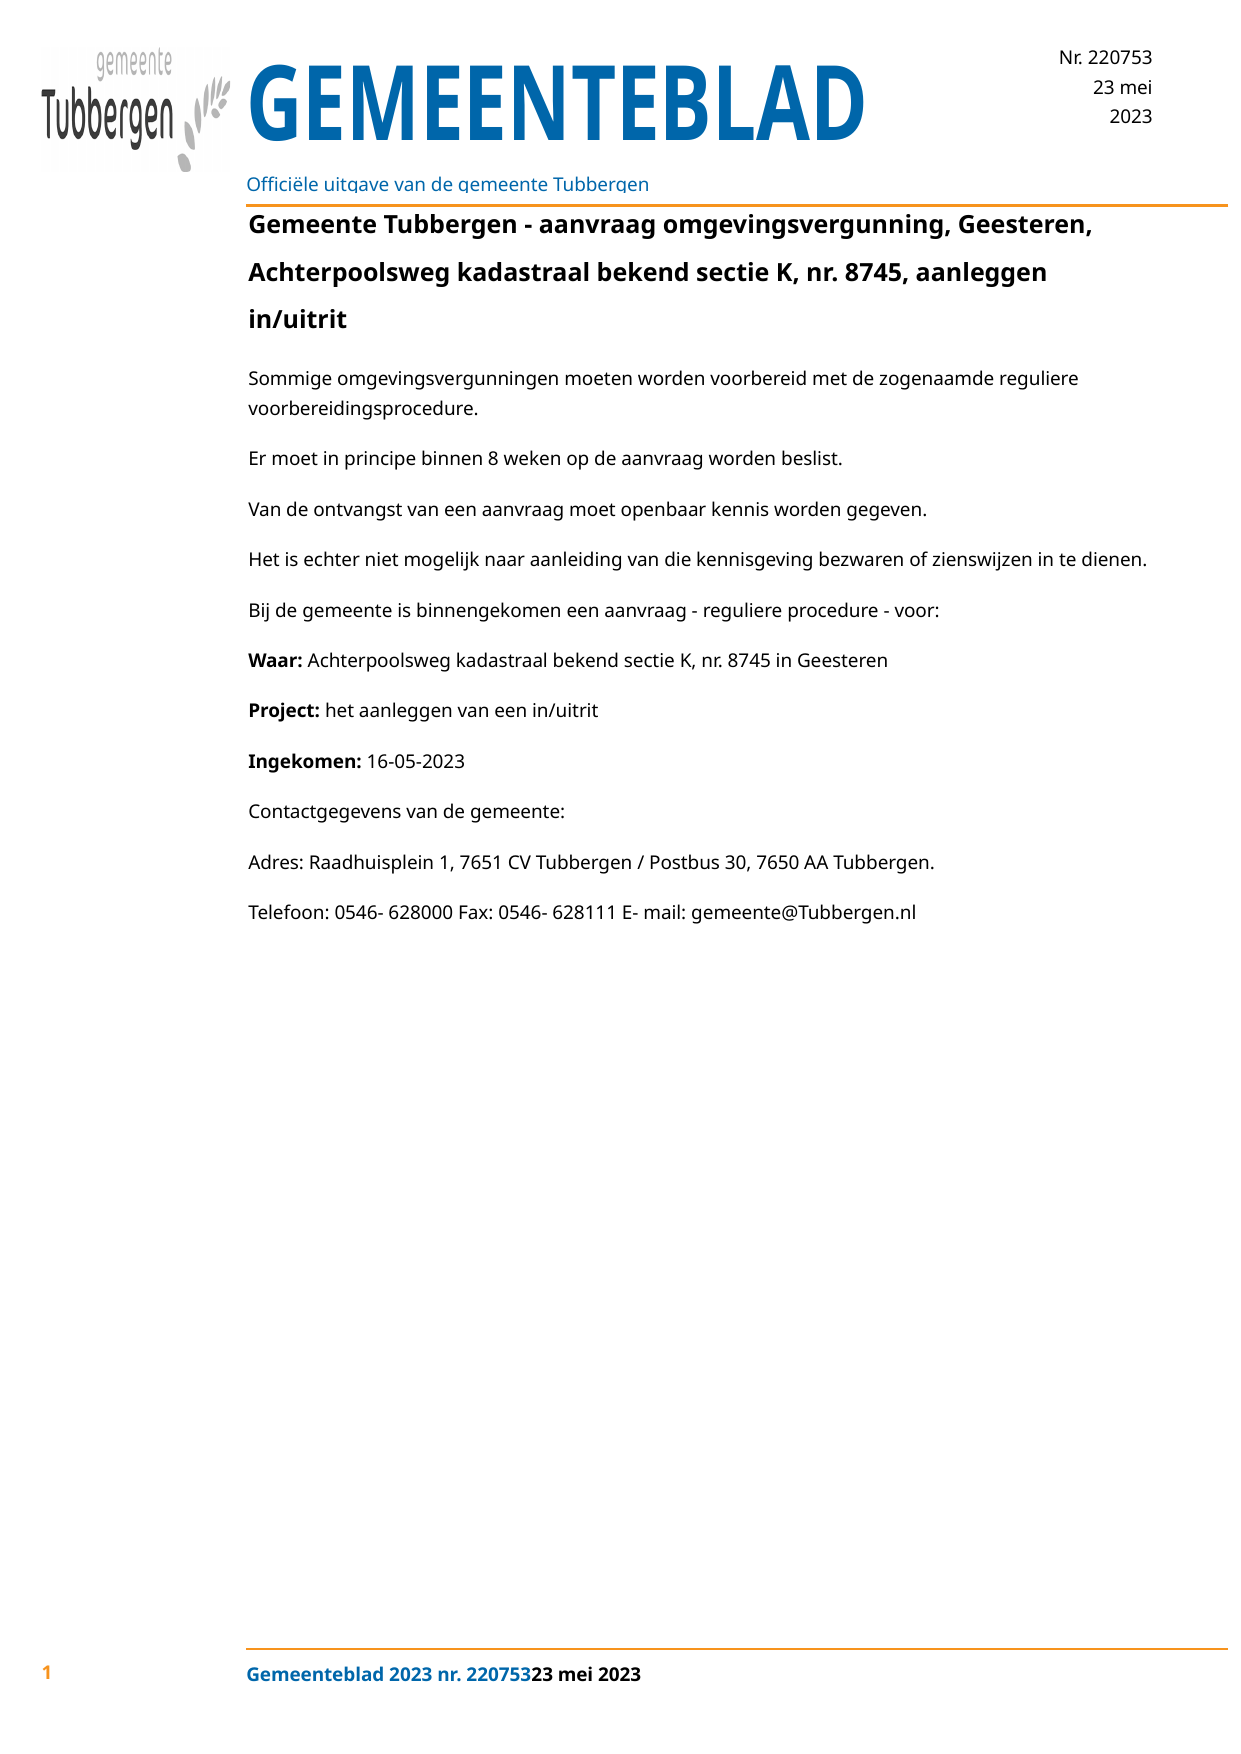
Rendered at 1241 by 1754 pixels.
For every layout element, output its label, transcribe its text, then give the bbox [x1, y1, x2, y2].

text Van de ontvangst van een aanvraag moet openbaar kennis worden gegeven. [248, 496, 1152, 522]
text Telefoon: 0546- 628000 Fax: 0546- 628111 E- mail: gemeente@Tubbergen.nl [248, 899, 1152, 925]
text Adres: Raadhuisplein 1, 7651 CV Tubbergen / Postbus 30, 7650 AA Tubbergen. [248, 849, 1152, 874]
text Ingekomen: 16-05-2023 [248, 748, 1152, 774]
text Project: het aanleggen van een in/uitrit [248, 698, 1152, 723]
text Waar: Achterpoolsweg kadastraal bekend sectie K, nr. 8745 in Geesteren [248, 647, 1152, 673]
picture [41, 47, 231, 172]
text Bij de gemeente is binnengekomen een aanvraag - reguliere procedure - voor: [248, 597, 1152, 622]
text Contactgegevens van de gemeente: [248, 798, 1152, 824]
text Gemeente Tubbergen - aanvraag omgevingsvergunning, Geesteren, Achterpoolsweg kadastraal bekend sectie K, nr. 8745, aanleggen in/uitrit [248, 207, 1152, 336]
text Er moet in principe binnen 8 weken op de aanvraag worden beslist. [248, 446, 1152, 471]
text Het is echter niet mogelijk naar aanleiding van die kennisgeving bezwaren of zienswijzen in te dienen. [248, 546, 1152, 572]
text Sommige omgevingsvergunningen moeten worden voorbereid met de zogenaamde reguliere voorbereidingsprocedure. [248, 366, 1152, 421]
